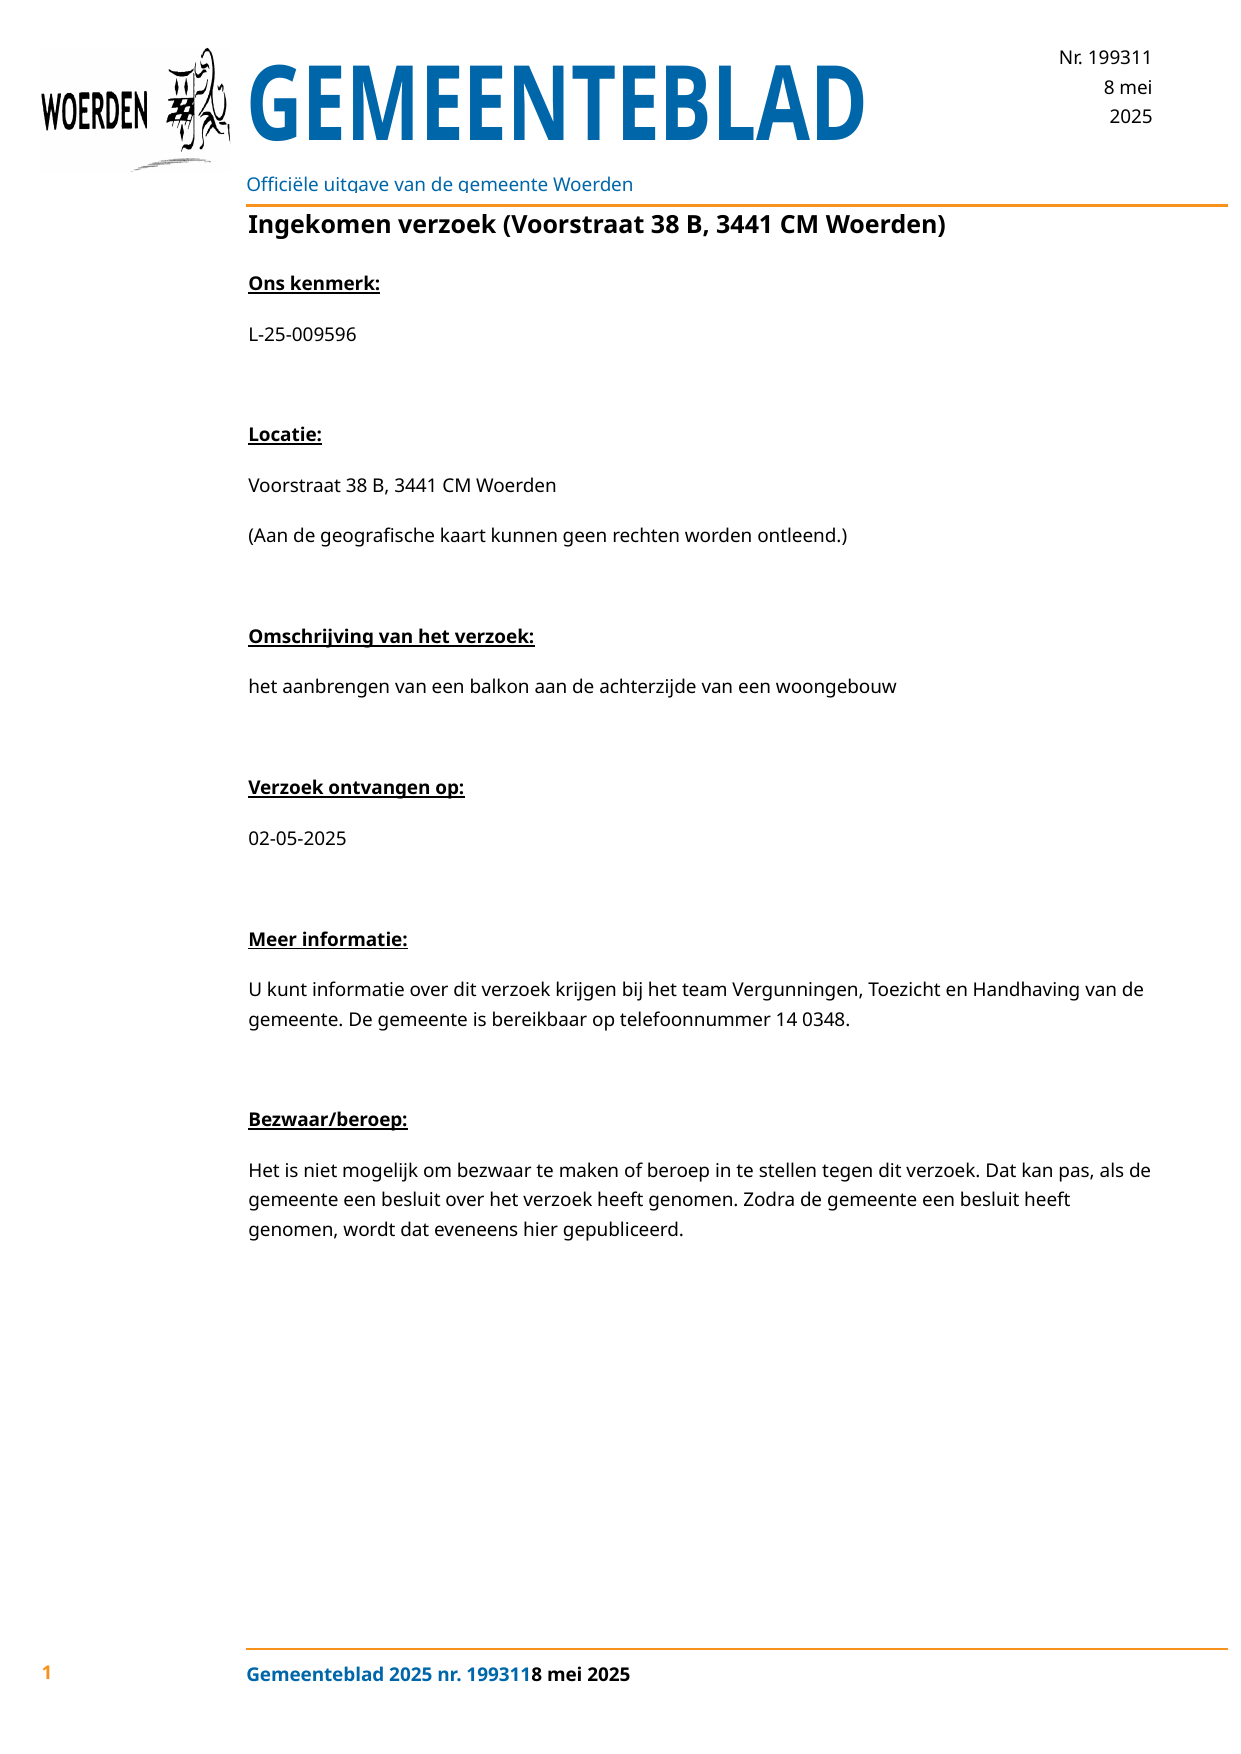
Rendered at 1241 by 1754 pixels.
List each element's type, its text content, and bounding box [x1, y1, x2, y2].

text Voorstraat 38 B, 3441 CM Woerden [248, 472, 1152, 498]
text Ons kenmerk: [248, 270, 1152, 296]
text U kunt informatie over dit verzoek krijgen bij het team Vergunningen, Toezicht en Handhaving van de gemeente. De gemeente is bereikbaar op telefoonnummer 14 0348. [248, 976, 1152, 1031]
text Locatie: [248, 422, 1152, 447]
text Bezwaar/beroep: [248, 1107, 1152, 1132]
text 02-05-2025 [248, 825, 1152, 851]
text L-25-009596 [248, 321, 1152, 346]
text Het is niet mogelijk om bezwaar te maken of beroep in te stellen tegen dit verzoek. Dat kan pas, als de gemeente een besluit over het verzoek heeft genomen. Zodra de gemeente een besluit heeft genomen, wordt dat eveneens hier gepubliceerd. [248, 1157, 1152, 1242]
text (Aan de geografische kaart kunnen geen rechten worden ontleend.) [248, 522, 1152, 548]
text Omschrijving van het verzoek: [248, 623, 1152, 649]
text Meer informatie: [248, 926, 1152, 951]
text Verzoek ontvangen op: [248, 774, 1152, 800]
text het aanbrengen van een balkon aan de achterzijde van een woongebouw [248, 674, 1152, 699]
picture [41, 47, 231, 172]
text Ingekomen verzoek (Voorstraat 38 B, 3441 CM Woerden) [248, 207, 1152, 241]
